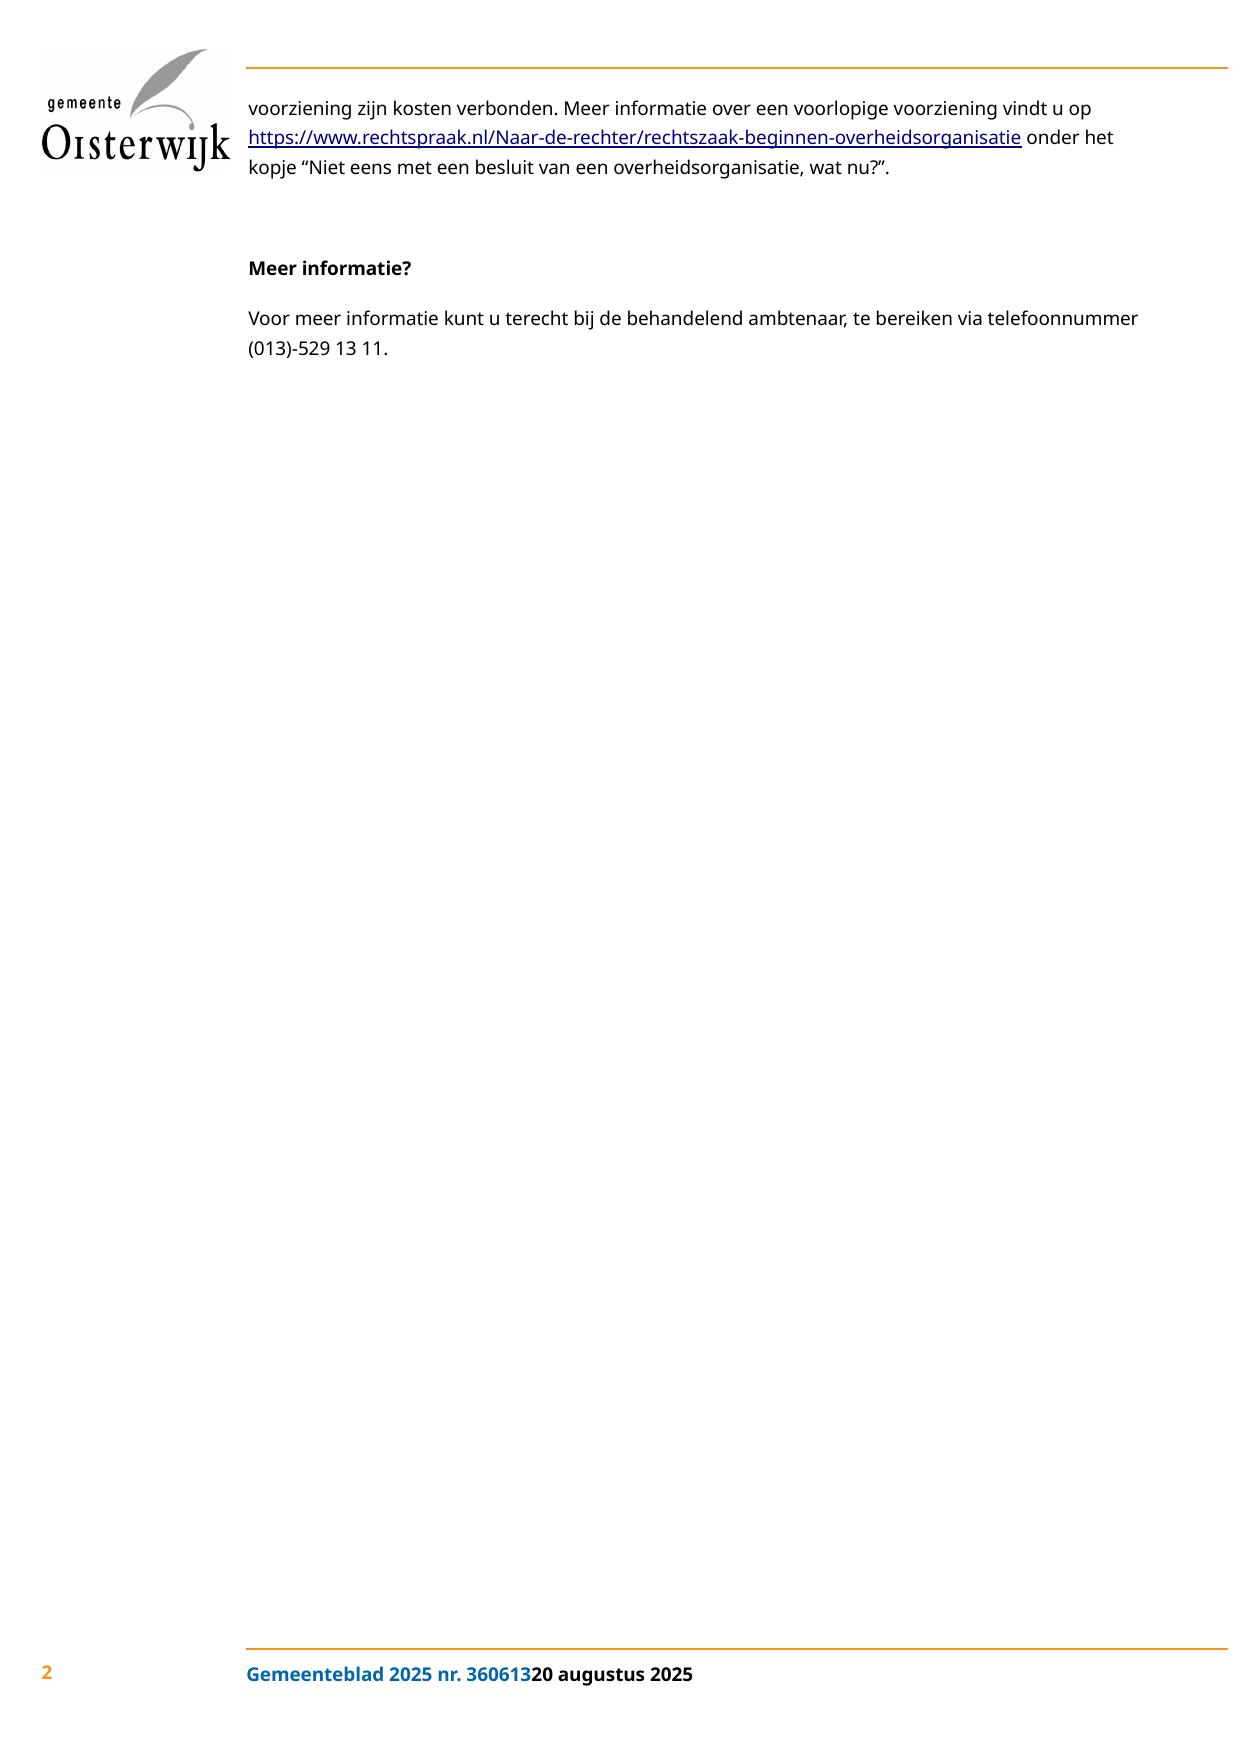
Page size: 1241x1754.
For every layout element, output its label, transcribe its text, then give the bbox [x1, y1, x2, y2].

text Meer informatie? [248, 255, 1152, 281]
picture [41, 47, 231, 172]
text voorziening zijn kosten verbonden. Meer informatie over een voorlopige voorziening vindt u op https://www.rechtspraak.nl/Naar-de-rechter/rechtszaak-beginnen-overheidsorganisatie onder het kopje “Niet eens met een besluit van een overheidsorganisatie, wat nu?”. [248, 95, 1152, 180]
text Voor meer informatie kunt u terecht bij de behandelend ambtenaar, te bereiken via telefoonnummer (013)-529 13 11. [248, 305, 1152, 361]
